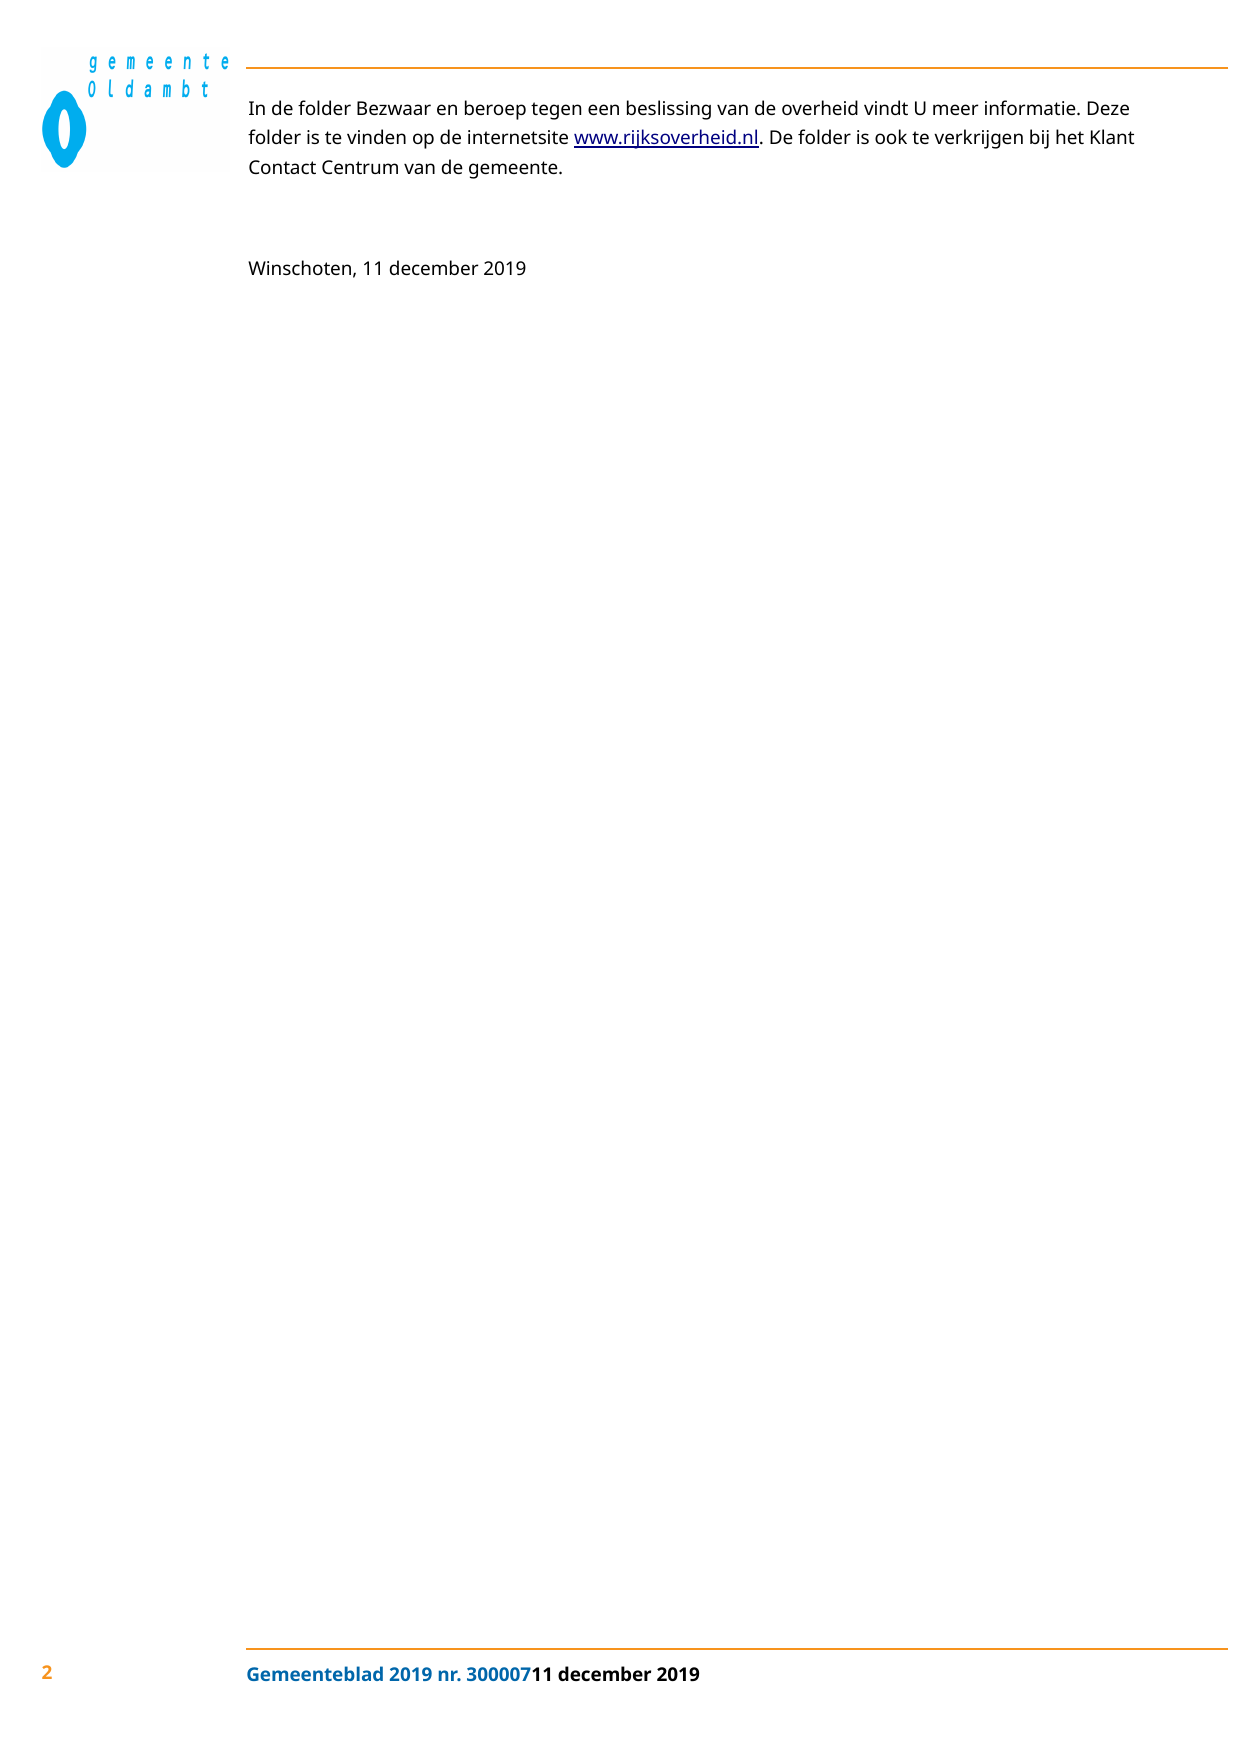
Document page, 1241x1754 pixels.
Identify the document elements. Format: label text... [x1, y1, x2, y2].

picture [41, 47, 231, 172]
text In de folder Bezwaar en beroep tegen een beslissing van de overheid vindt U meer informatie. Deze folder is te vinden op de internetsite www.rijksoverheid.nl. De folder is ook te verkrijgen bij het Klant Contact Centrum van de gemeente. [248, 95, 1152, 180]
text Winschoten, 11 december 2019 [248, 255, 1152, 281]
